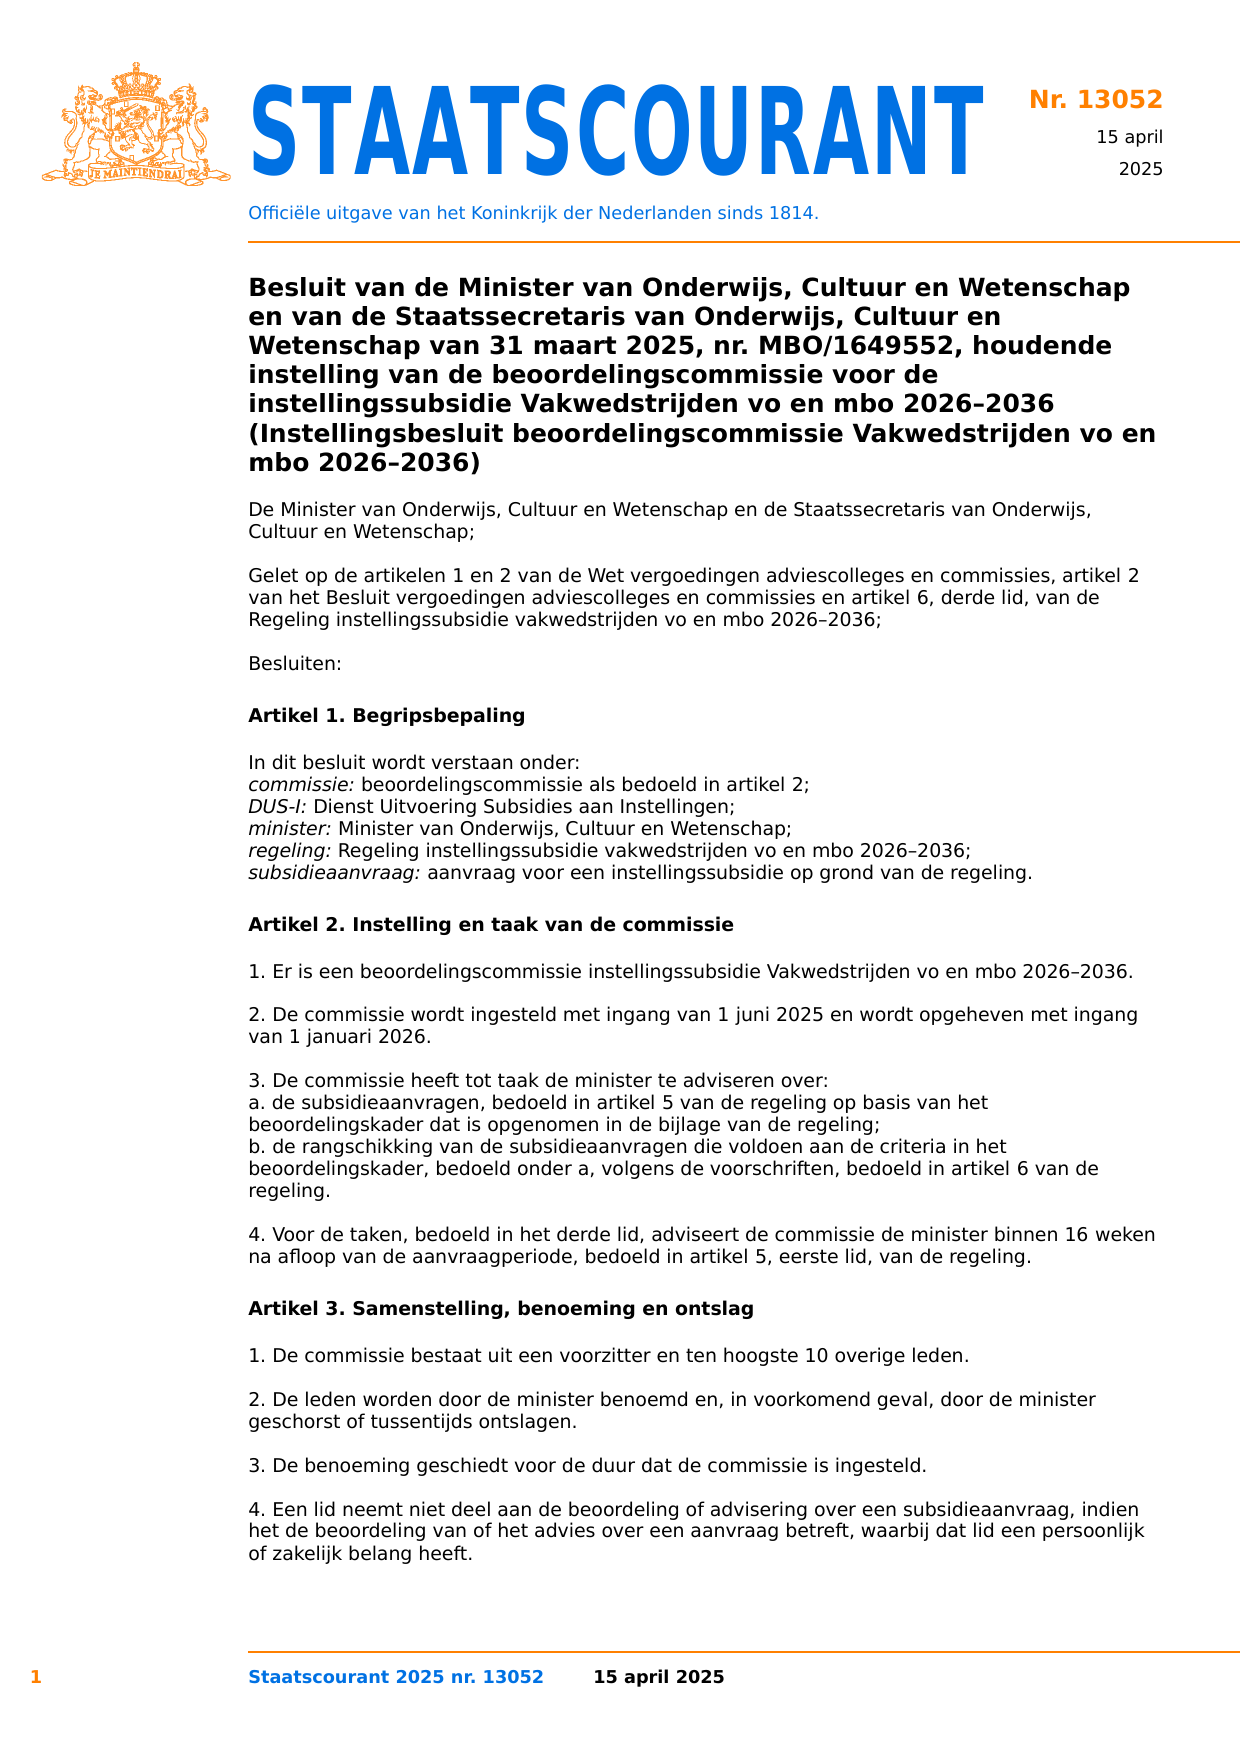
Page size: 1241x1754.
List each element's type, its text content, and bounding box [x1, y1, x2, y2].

table_header [25, 62, 248, 241]
text 3. De benoeming geschiedt voor de duur dat de commissie is ingesteld. [248, 1454, 1163, 1477]
table_cell 2025 [998, 153, 1240, 203]
subtitle Artikel 1. Begripsbepaling [248, 705, 1163, 727]
text 2. De leden worden door de minister benoemd en, in voorkomend geval, door de minister geschorst of tussentijds ontslagen. [248, 1389, 1163, 1433]
text subsidieaanvraag: aanvraag voor een instellingssubsidie op grond van de regeling. [248, 862, 1163, 883]
subtitle Artikel 2. Instelling en taak van de commissie [248, 913, 1163, 936]
table_cell Officiële uitgave van het Koninkrijk der Nederlanden sinds 1814. [248, 203, 1240, 241]
subtitle Artikel 3. Samenstelling, benoeming en ontslag [248, 1298, 1163, 1320]
text 2. De commissie wordt ingesteld met ingang van 1 juni 2025 en wordt opgeheven met ingang van 1 januari 2026. [248, 1004, 1163, 1048]
text In dit besluit wordt verstaan onder: [248, 752, 1163, 774]
text minister: Minister van Onderwijs, Cultuur en Wetenschap; [248, 818, 1163, 839]
table_header Nr. 13052 [998, 62, 1240, 121]
text 4. Voor de taken, bedoeld in het derde lid, adviseert de commissie de minister binnen 16 weken na afloop van de aanvraagperiode, bedoeld in artikel 5, eerste lid, van de regeling. [248, 1224, 1163, 1268]
text DUS-I: Dienst Uitvoering Subsidies aan Instellingen; [248, 796, 1163, 818]
text De Minister van Onderwijs, Cultuur en Wetenschap en de Staatssecretaris van Onderwijs, Cultuur en Wetenschap; [248, 499, 1163, 543]
text a. de subsidieaanvragen, bedoeld in artikel 5 van de regeling op basis van het beoordelingskader dat is opgenomen in de bijlage van de regeling; [248, 1092, 1163, 1136]
text 1. Er is een beoordelingscommissie instellingssubsidie Vakwedstrijden vo en mbo 2026–2036. [248, 961, 1163, 982]
text regeling: Regeling instellingssubsidie vakwedstrijden vo en mbo 2026–2036; [248, 839, 1163, 862]
text 3. De commissie heeft tot taak de minister te adviseren over: [248, 1070, 1163, 1092]
text commissie: beoordelingscommissie als bedoeld in artikel 2; [248, 774, 1163, 796]
subtitle Besluit van de Minister van Onderwijs, Cultuur en Wetenschap en van de Staatssecretaris van Onderwijs, Cultuur en Wetenschap van 31 maart 2025, nr. MBO/1649552, houdende instelling van de beoordelingscommissie voor de instellingssubsidie Vakwedstrijden vo en mbo 2026–2036 (Instellingsbesluit beoordelingscommissie Vakwedstrijden vo en mbo 2026–2036) [248, 273, 1163, 477]
table_cell 15 april [998, 121, 1240, 153]
text b. de rangschikking van de subsidieaanvragen die voldoen aan de criteria in het beoordelingskader, bedoeld onder a, volgens de voorschriften, bedoeld in artikel 6 van de regeling. [248, 1136, 1163, 1202]
text Gelet op de artikelen 1 en 2 van de Wet vergoedingen adviescolleges en commissies, artikel 2 van het Besluit vergoedingen adviescolleges en commissies en artikel 6, derde lid, van de Regeling instellingssubsidie vakwedstrijden vo en mbo 2026–2036; [248, 565, 1163, 631]
text 4. Een lid neemt niet deel aan de beoordeling of advisering over een subsidieaanvraag, indien het de beoordeling van of het advies over een aanvraag betreft, waarbij dat lid een persoonlijk of zakelijk belang heeft. [248, 1498, 1163, 1564]
text Besluiten: [248, 653, 1163, 675]
picture [41, 62, 231, 186]
table_header STAATSCOURANT [248, 62, 998, 203]
text 1. De commissie bestaat uit een voorzitter en ten hoogste 10 overige leden. [248, 1345, 1163, 1367]
